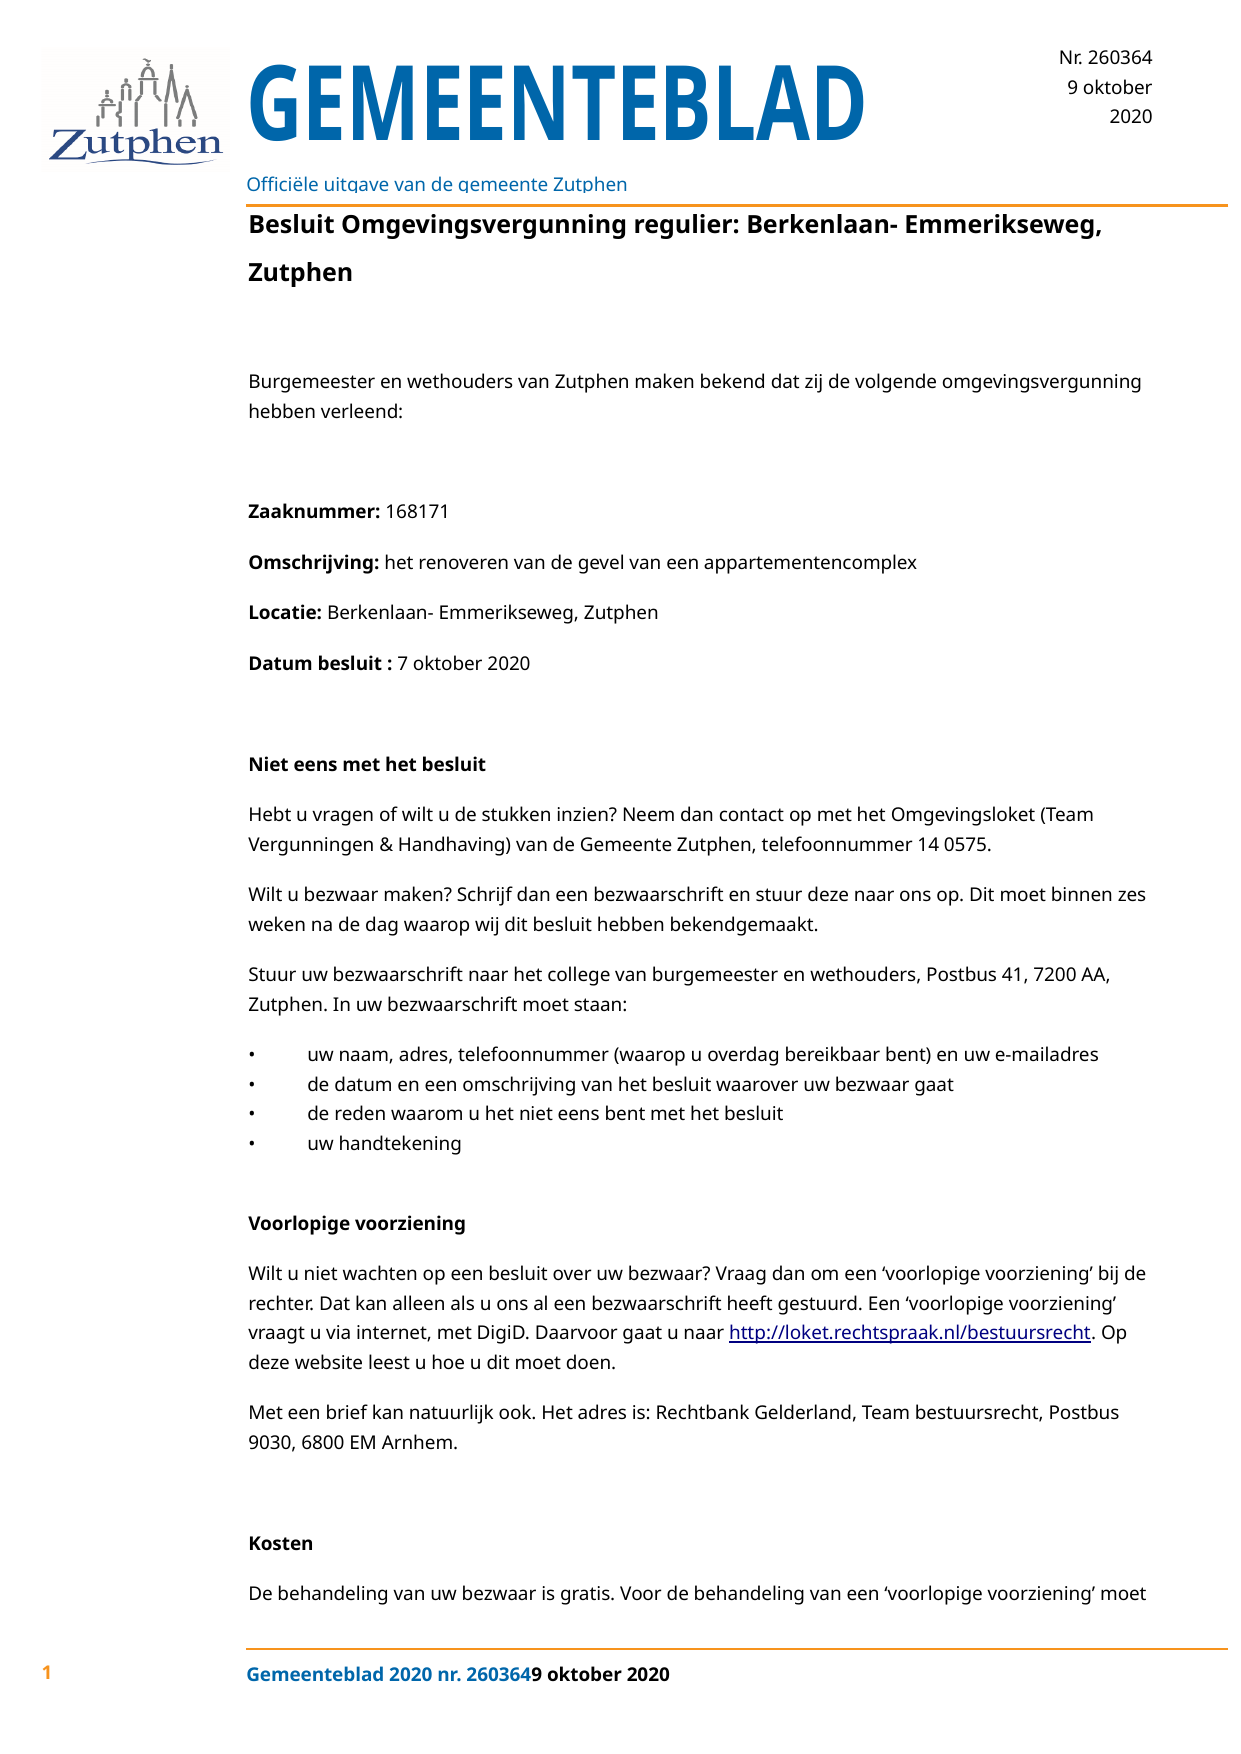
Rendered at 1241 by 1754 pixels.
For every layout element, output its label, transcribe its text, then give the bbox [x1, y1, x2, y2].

picture [41, 47, 231, 172]
text De behandeling van uw bezwaar is gratis. Voor de behandeling van een ‘voorlopige voorziening’ moet [248, 1580, 1152, 1606]
text Burgemeester en wethouders van Zutphen maken bekend dat zij de volgende omgevingsvergunning hebben verleend: [248, 368, 1152, 424]
list uw handtekening [248, 1130, 1152, 1156]
text Besluit Omgevingsvergunning regulier: Berkenlaan- Emmerikseweg, Zutphen [248, 207, 1152, 288]
text Met een brief kan natuurlijk ook. Het adres is: Rechtbank Gelderland, Team bestuursrecht, Postbus 9030, 6800 EM Arnhem. [248, 1399, 1152, 1455]
list uw naam, adres, telefoonnummer (waarop u overdag bereikbaar bent) en uw e-mailadres [248, 1041, 1152, 1067]
text Omschrijving: het renoveren van de gevel van een appartementencomplex [248, 549, 1152, 575]
text Voorlopige voorziening [248, 1210, 1152, 1236]
text Wilt u niet wachten op een besluit over uw bezwaar? Vraag dan om een ‘voorlopige voorziening’ bij de rechter. Dat kan alleen als u ons al een bezwaarschrift heeft gestuurd. Een ‘voorlopige voorziening’ vraagt u via internet, met DigiD. Daarvoor gaat u naar http://loket.rechtspraak.nl/bestuursrecht. Op deze website leest u hoe u dit moet doen. [248, 1260, 1152, 1375]
list de reden waarom u het niet eens bent met het besluit [248, 1100, 1152, 1126]
list de datum en een omschrijving van het besluit waarover uw bezwaar gaat [248, 1071, 1152, 1097]
text Locatie: Berkenlaan- Emmerikseweg, Zutphen [248, 599, 1152, 625]
text Zaaknummer: 168171 [248, 499, 1152, 524]
text Datum besluit : 7 oktober 2020 [248, 650, 1152, 676]
text Hebt u vragen of wilt u de stukken inzien? Neem dan contact op met het Omgevingsloket (Team Vergunningen & Handhaving) van de Gemeente Zutphen, telefoonnummer 14 0575. [248, 801, 1152, 857]
text Niet eens met het besluit [248, 751, 1152, 777]
text Stuur uw bezwaarschrift naar het college van burgemeester en wethouders, Postbus 41, 7200 AA, Zutphen. In uw bezwaarschrift moet staan: [248, 961, 1152, 1017]
text Kosten [248, 1530, 1152, 1556]
text Wilt u bezwaar maken? Schrijf dan een bezwaarschrift en stuur deze naar ons op. Dit moet binnen zes weken na de dag waarop wij dit besluit hebben bekendgemaakt. [248, 881, 1152, 937]
